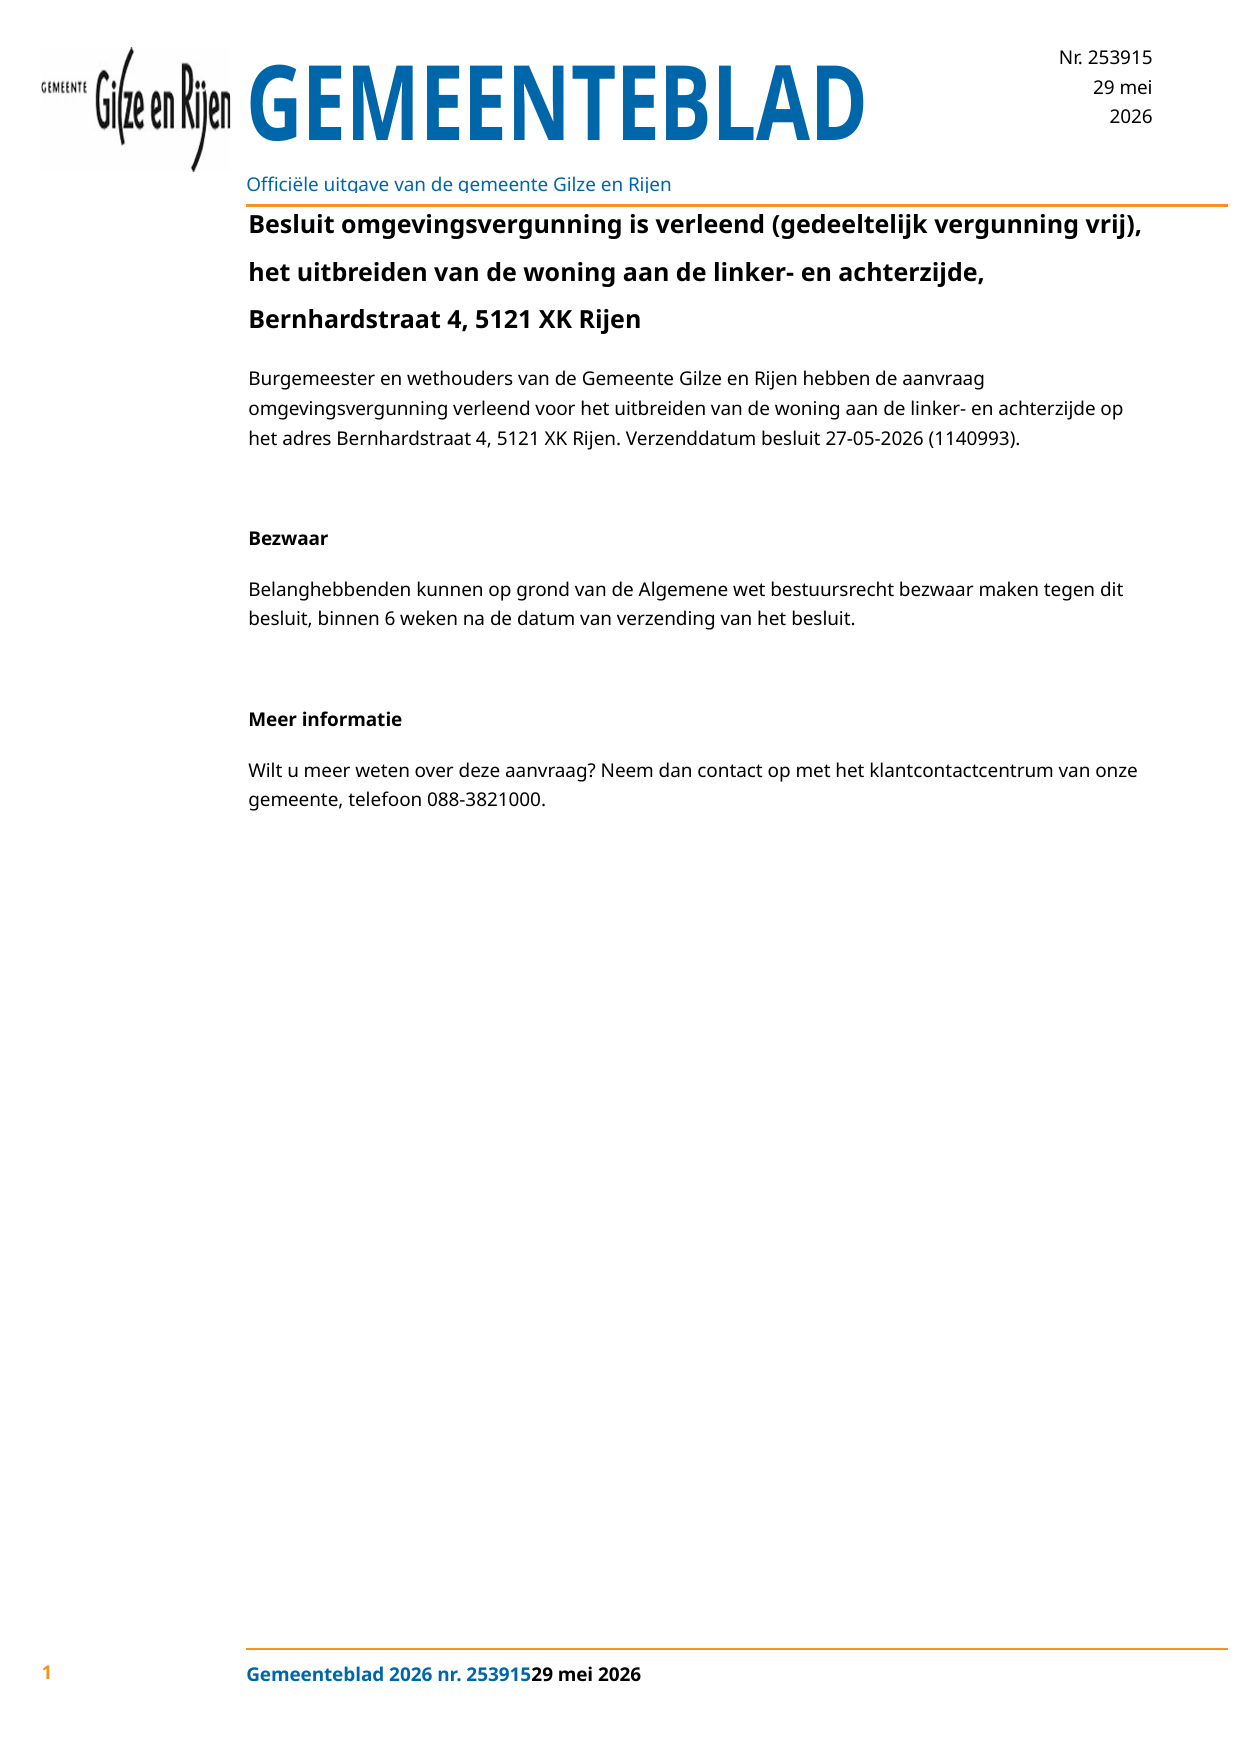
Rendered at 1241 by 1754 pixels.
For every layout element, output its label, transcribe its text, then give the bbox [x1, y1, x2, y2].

picture [41, 47, 231, 172]
text Bezwaar [248, 526, 1152, 551]
text Burgemeester en wethouders van de Gemeente Gilze en Rijen hebben de aanvraag omgevingsvergunning verleend voor het uitbreiden van de woning aan de linker- en achterzijde op het adres Bernhardstraat 4, 5121 XK Rijen. Verzenddatum besluit 27-05-2026 (1140993). [248, 366, 1152, 450]
text Wilt u meer weten over deze aanvraag? Neem dan contact op met het klantcontactcentrum van onze gemeente, telefoon 088-3821000. [248, 757, 1152, 812]
text Belanghebbenden kunnen op grond van de Algemene wet bestuursrecht bezwaar maken tegen dit besluit, binnen 6 weken na de datum van verzending van het besluit. [248, 576, 1152, 631]
text Besluit omgevingsvergunning is verleend (gedeeltelijk vergunning vrij), het uitbreiden van de woning aan de linker- en achterzijde, Bernhardstraat 4, 5121 XK Rijen [248, 207, 1152, 336]
text Meer informatie [248, 706, 1152, 732]
